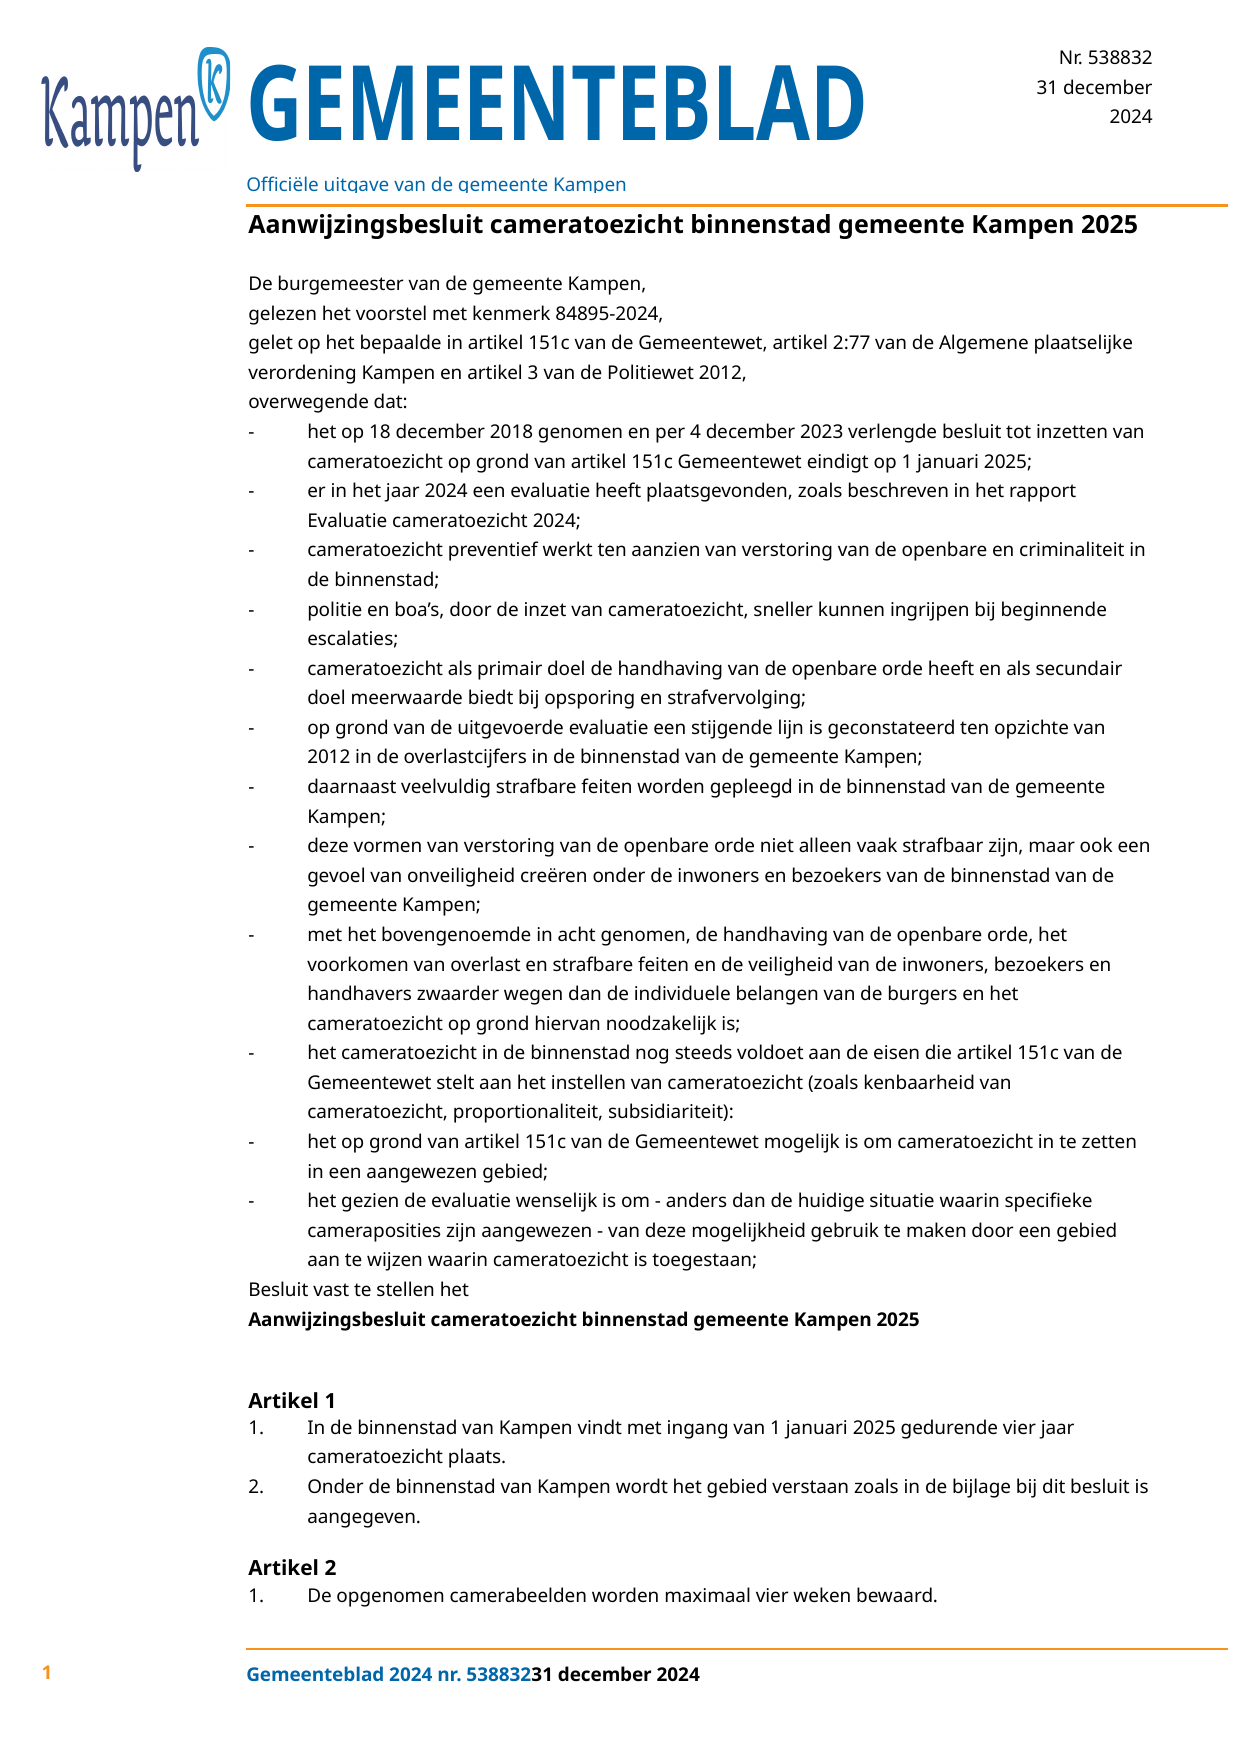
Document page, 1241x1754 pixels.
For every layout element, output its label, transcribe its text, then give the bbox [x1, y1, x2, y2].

list Onder de binnenstad van Kampen wordt het gebied verstaan zoals in de bijlage bij dit besluit is aangegeven. [248, 1473, 1152, 1529]
list op grond van de uitgevoerde evaluatie een stijgende lijn is geconstateerd ten opzichte van 2012 in de overlastcijfers in de binnenstad van de gemeente Kampen; [248, 714, 1152, 769]
text Besluit vast te stellen het [248, 1276, 1152, 1302]
list het cameratoezicht in de binnenstad nog steeds voldoet aan de eisen die artikel 151c van de Gemeentewet stelt aan het instellen van cameratoezicht (zoals kenbaarheid van cameratoezicht, proportionaliteit, subsidiariteit): [248, 1039, 1152, 1124]
list cameratoezicht preventief werkt ten aanzien van verstoring van de openbare en criminaliteit in de binnenstad; [248, 537, 1152, 592]
text Artikel 2 [248, 1553, 1152, 1582]
text Aanwijzingsbesluit cameratoezicht binnenstad gemeente Kampen 2025 [248, 207, 1152, 241]
text gelet op het bepaalde in artikel 151c van de Gemeentewet, artikel 2:77 van de Algemene plaatselijke verordening Kampen en artikel 3 van de Politiewet 2012, [248, 329, 1152, 385]
list het gezien de evaluatie wenselijk is om - anders dan de huidige situatie waarin specifieke cameraposities zijn aangewezen - van deze mogelijkheid gebruik te maken door een gebied aan te wijzen waarin cameratoezicht is toegestaan; [248, 1187, 1152, 1272]
text Aanwijzingsbesluit cameratoezicht binnenstad gemeente Kampen 2025 [248, 1306, 1152, 1331]
list met het bovengenoemde in acht genomen, de handhaving van de openbare orde, het voorkomen van overlast en strafbare feiten en de veiligheid van de inwoners, bezoekers en handhavers zwaarder wegen dan de individuele belangen van de burgers en het cameratoezicht op grond hiervan noodzakelijk is; [248, 921, 1152, 1036]
list In de binnenstad van Kampen vindt met ingang van 1 januari 2025 gedurende vier jaar cameratoezicht plaats. [248, 1414, 1152, 1469]
list De opgenomen camerabeelden worden maximaal vier weken bewaard. [248, 1582, 1152, 1607]
list het op grond van artikel 151c van de Gemeentewet mogelijk is om cameratoezicht in te zetten in een aangewezen gebied; [248, 1128, 1152, 1183]
text overwegende dat: [248, 389, 1152, 414]
text De burgemeester van de gemeente Kampen, [248, 270, 1152, 296]
text gelezen het voorstel met kenmerk 84895-2024, [248, 300, 1152, 326]
picture [41, 47, 231, 172]
list daarnaast veelvuldig strafbare feiten worden gepleegd in de binnenstad van de gemeente Kampen; [248, 773, 1152, 828]
list er in het jaar 2024 een evaluatie heeft plaatsgevonden, zoals beschreven in het rapport Evaluatie cameratoezicht 2024; [248, 477, 1152, 533]
list deze vormen van verstoring van de openbare orde niet alleen vaak strafbaar zijn, maar ook een gevoel van onveiligheid creëren onder de inwoners en bezoekers van de binnenstad van de gemeente Kampen; [248, 832, 1152, 917]
list cameratoezicht als primair doel de handhaving van de openbare orde heeft en als secundair doel meerwaarde biedt bij opsporing en strafvervolging; [248, 655, 1152, 710]
list politie en boa’s, door de inzet van cameratoezicht, sneller kunnen ingrijpen bij beginnende escalaties; [248, 596, 1152, 651]
text Artikel 1 [248, 1386, 1152, 1414]
list het op 18 december 2018 genomen en per 4 december 2023 verlengde besluit tot inzetten van cameratoezicht op grond van artikel 151c Gemeentewet eindigt op 1 januari 2025; [248, 418, 1152, 473]
